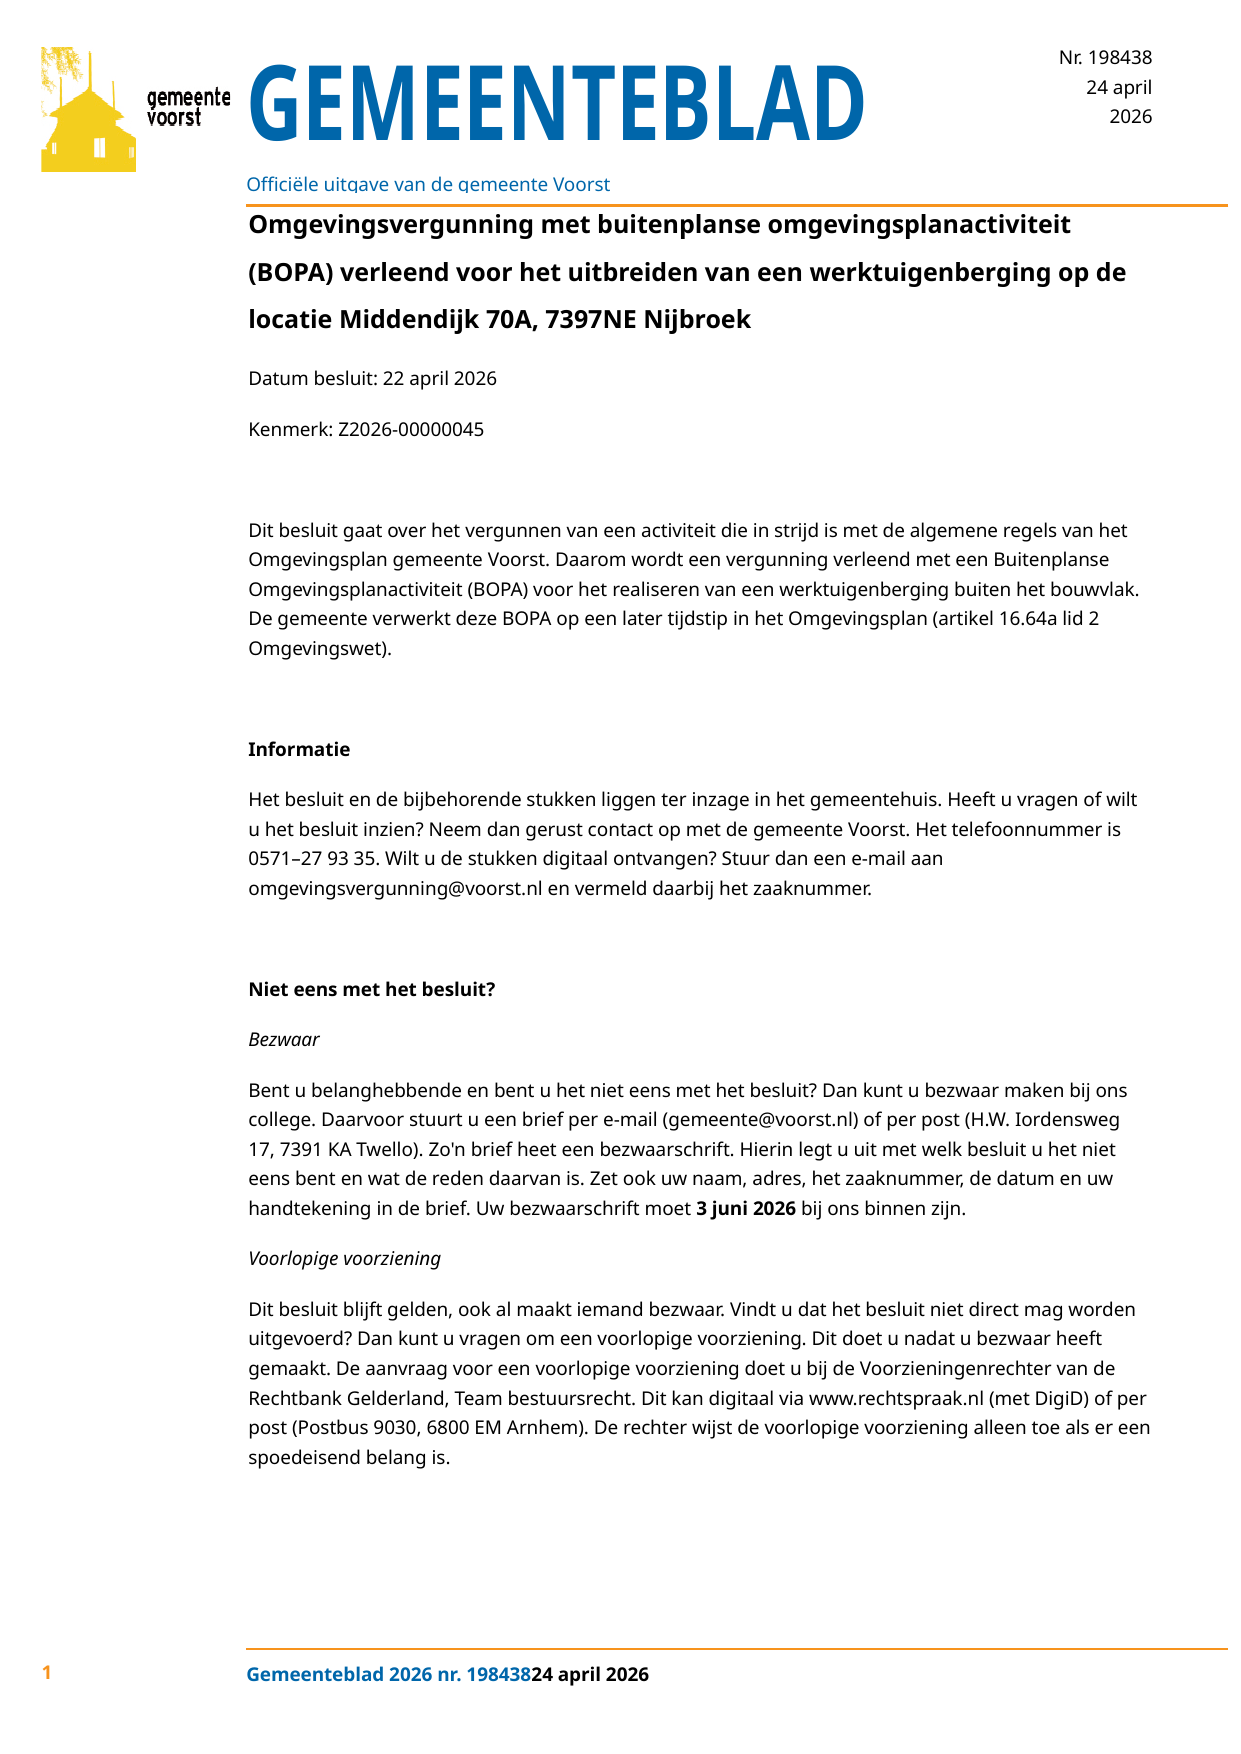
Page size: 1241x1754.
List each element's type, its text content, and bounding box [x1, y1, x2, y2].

text Bent u belanghebbende en bent u het niet eens met het besluit? Dan kunt u bezwaar maken bij ons college. Daarvoor stuurt u een brief per e-mail (gemeente@voorst.nl) of per post (H.W. Iordensweg 17, 7391 KA Twello). Zo'n brief heet een bezwaarschrift. Hierin legt u uit met welk besluit u het niet eens bent en wat de reden daarvan is. Zet ook uw naam, adres, het zaaknummer, de datum en uw handtekening in de brief. Uw bezwaarschrift moet 3 juni 2026 bij ons binnen zijn. [248, 1077, 1152, 1221]
text Bezwaar [248, 1026, 1152, 1052]
text Niet eens met het besluit? [248, 976, 1152, 1002]
text Voorlopige voorziening [248, 1246, 1152, 1271]
text Datum besluit: 22 april 2026 [248, 366, 1152, 391]
text Dit besluit blijft gelden, ook al maakt iemand bezwaar. Vindt u dat het besluit niet direct mag worden uitgevoerd? Dan kunt u vragen om een voorlopige voorziening. Dit doet u nadat u bezwaar heeft gemaakt. De aanvraag voor een voorlopige voorziening doet u bij de Voorzieningenrechter van de Rechtbank Gelderland, Team bestuursrecht. Dit kan digitaal via www.rechtspraak.nl (met DigiD) of per post (Postbus 9030, 6800 EM Arnhem). De rechter wijst de voorlopige voorziening alleen toe als er een spoedeisend belang is. [248, 1296, 1152, 1469]
text Dit besluit gaat over het vergunnen van een activiteit die in strijd is met de algemene regels van het Omgevingsplan gemeente Voorst. Daarom wordt een vergunning verleend met een Buitenplanse Omgevingsplanactiviteit (BOPA) voor het realiseren van een werktuigenberging buiten het bouwvlak. De gemeente verwerkt deze BOPA op een later tijdstip in het Omgevingsplan (artikel 16.64a lid 2 Omgevingswet). [248, 517, 1152, 661]
text Kenmerk: Z2026-00000045 [248, 416, 1152, 442]
text Het besluit en de bijbehorende stukken liggen ter inzage in het gemeentehuis. Heeft u vragen of wilt u het besluit inzien? Neem dan gerust contact op met de gemeente Voorst. Het telefoonnummer is 0571–27 93 35. Wilt u de stukken digitaal ontvangen? Stuur dan een e-mail aan omgevingsvergunning@voorst.nl en vermeld daarbij het zaaknummer. [248, 786, 1152, 901]
picture [41, 47, 231, 172]
text Informatie [248, 736, 1152, 762]
text Omgevingsvergunning met buitenplanse omgevingsplanactiviteit (BOPA) verleend voor het uitbreiden van een werktuigenberging op de locatie Middendijk 70A, 7397NE Nijbroek [248, 207, 1152, 336]
